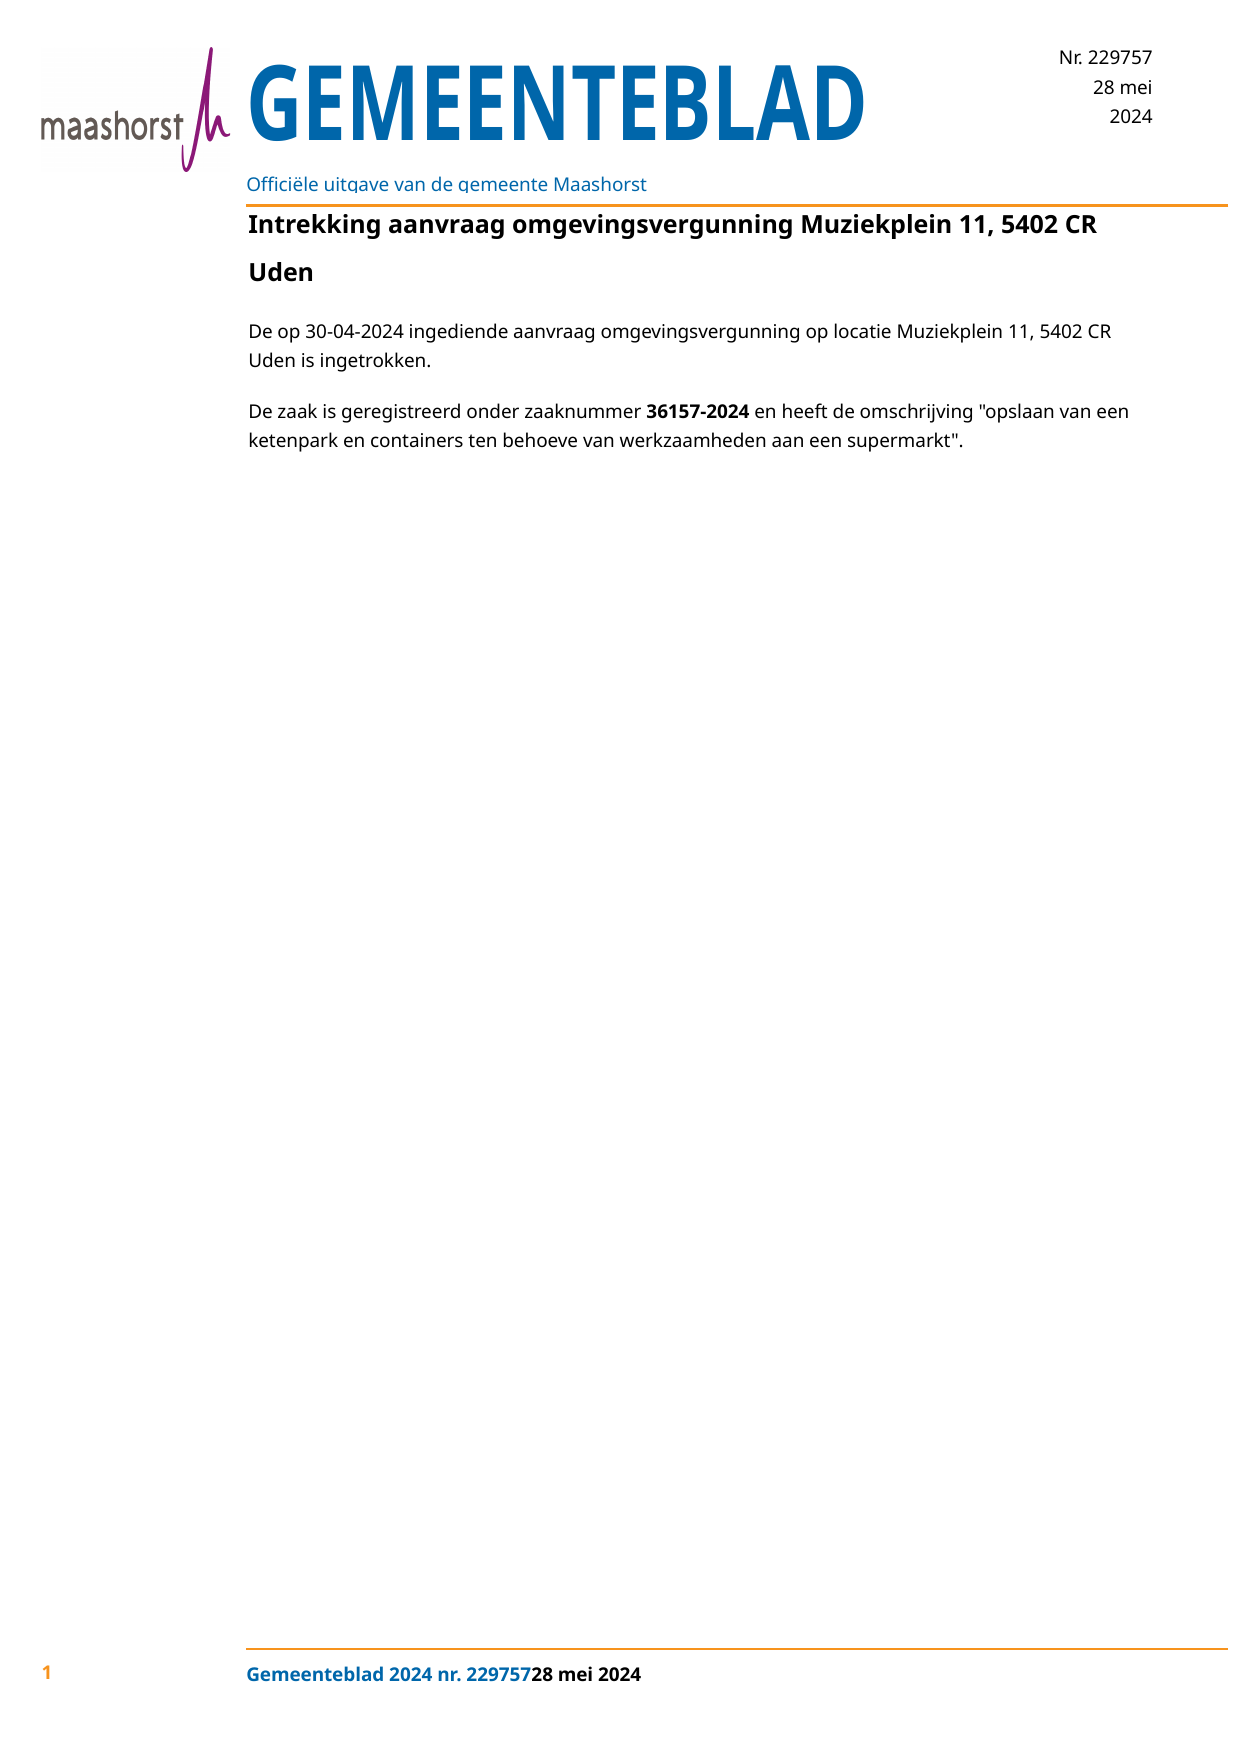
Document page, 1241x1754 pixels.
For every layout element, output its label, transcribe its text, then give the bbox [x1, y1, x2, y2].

text De zaak is geregistreerd onder zaaknummer 36157-2024 en heeft de omschrijving "opslaan van een ketenpark en containers ten behoeve van werkzaamheden aan een supermarkt". [248, 398, 1152, 453]
picture [41, 47, 231, 172]
text Intrekking aanvraag omgevingsvergunning Muziekplein 11, 5402 CR Uden [248, 207, 1152, 288]
text De op 30-04-2024 ingediende aanvraag omgevingsvergunning op locatie Muziekplein 11, 5402 CR Uden is ingetrokken. [248, 318, 1152, 373]
